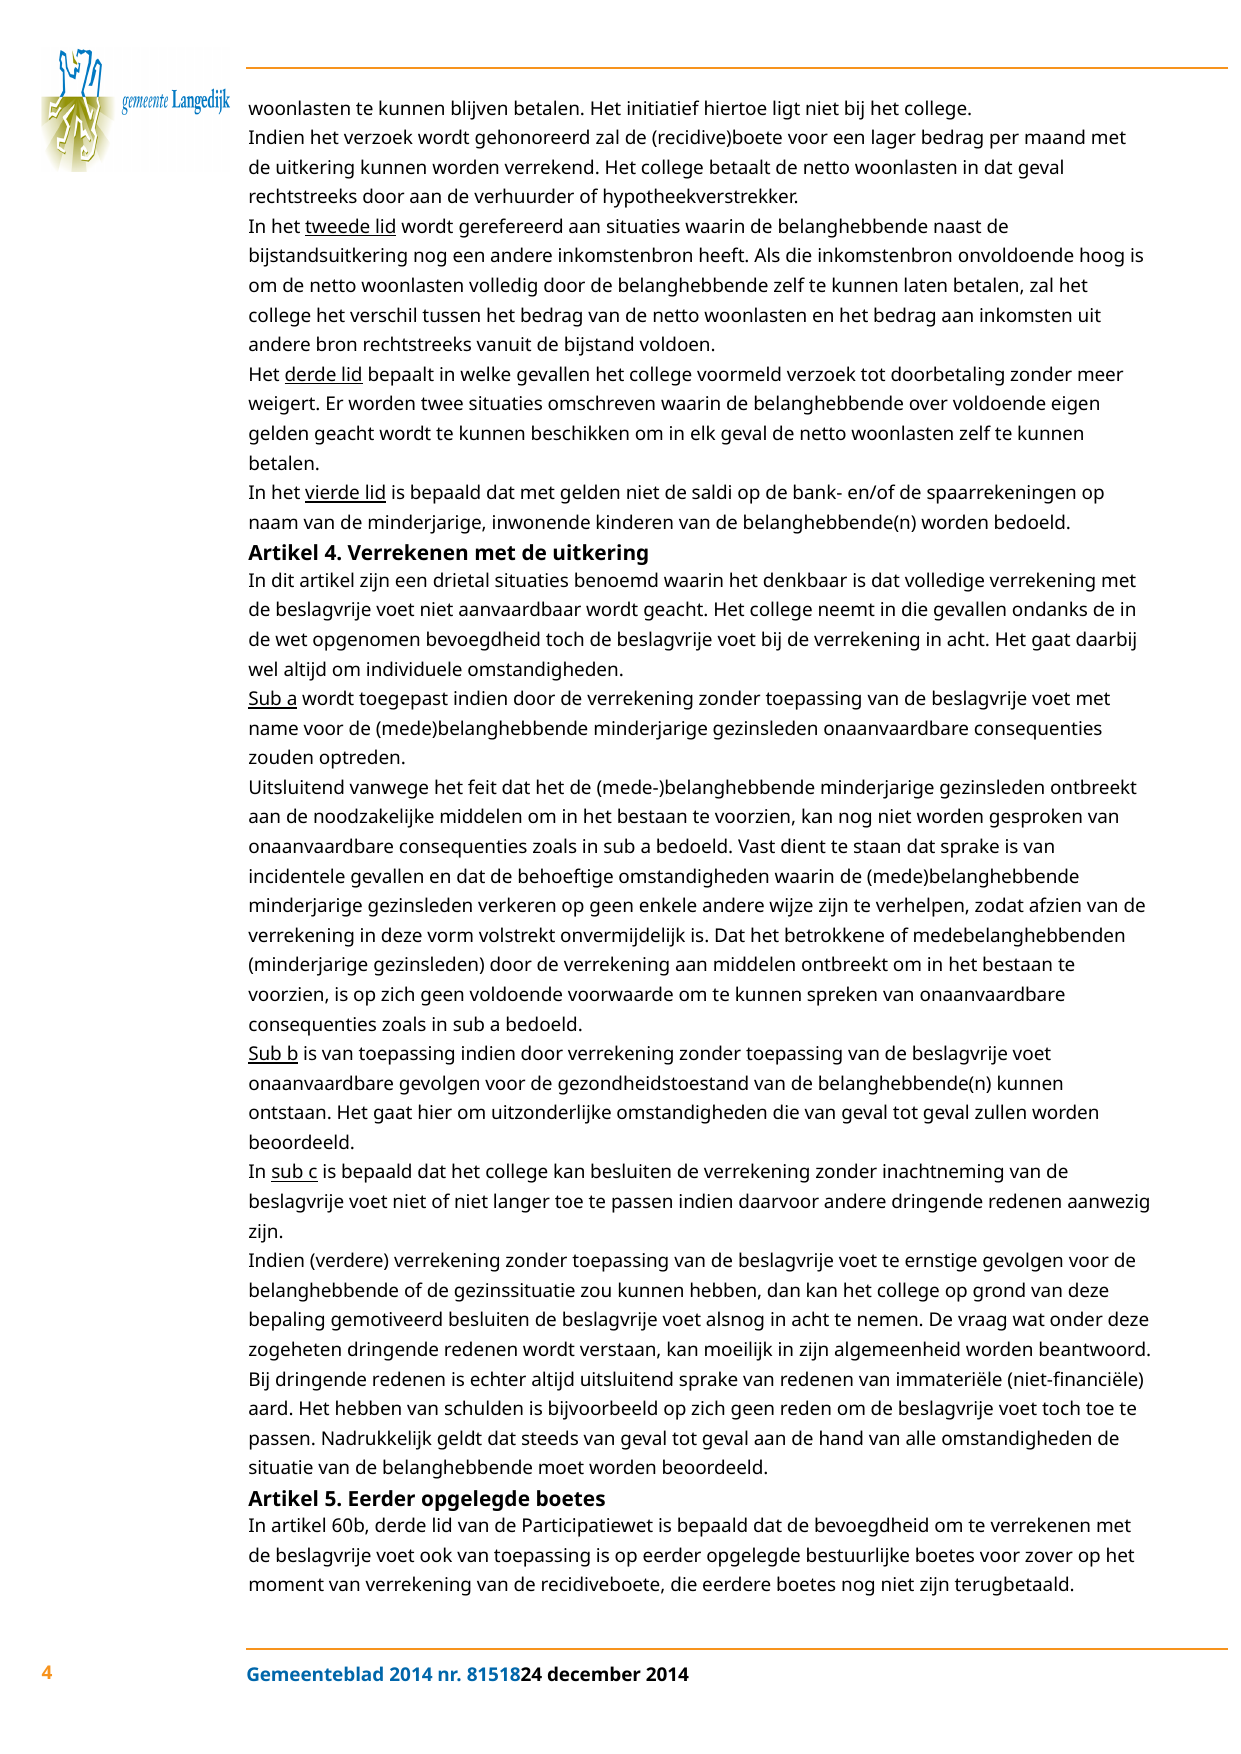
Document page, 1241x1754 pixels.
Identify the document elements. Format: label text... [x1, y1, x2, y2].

text In artikel 60b, derde lid van de Participatiewet is bepaald dat de bevoegdheid om te verrekenen met de beslagvrije voet ook van toepassing is op eerder opgelegde bestuurlijke boetes voor zover op het moment van verrekening van de recidiveboete, die eerdere boetes nog niet zijn terugbetaald. [248, 1512, 1152, 1597]
text Indien (verdere) verrekening zonder toepassing van de beslagvrije voet te ernstige gevolgen voor de belanghebbende of de gezinssituatie zou kunnen hebben, dan kan het college op grond van deze bepaling gemotiveerd besluiten de beslagvrije voet alsnog in acht te nemen. De vraag wat onder deze zogeheten dringende redenen wordt verstaan, kan moeilijk in zijn algemeenheid worden beantwoord. [248, 1247, 1152, 1362]
text Het derde lid bepaalt in welke gevallen het college voormeld verzoek tot doorbetaling zonder meer weigert. Er worden twee situaties omschreven waarin de belanghebbende over voldoende eigen gelden geacht wordt te kunnen beschikken om in elk geval de netto woonlasten zelf te kunnen betalen. [248, 361, 1152, 476]
text Sub b is van toepassing indien door verrekening zonder toepassing van de beslagvrije voet onaanvaardbare gevolgen voor de gezondheidstoestand van de belanghebbende(n) kunnen ontstaan. Het gaat hier om uitzonderlijke omstandigheden die van geval tot geval zullen worden beoordeeld. [248, 1040, 1152, 1155]
text In het vierde lid is bepaald dat met gelden niet de saldi op de bank- en/of de spaarrekeningen op naam van de minderjarige, inwonende kinderen van de belanghebbende(n) worden bedoeld. [248, 479, 1152, 535]
text Bij dringende redenen is echter altijd uitsluitend sprake van redenen van immateriële (niet-financiële) aard. Het hebben van schulden is bijvoorbeeld op zich geen reden om de beslagvrije voet toch toe te passen. Nadrukkelijk geldt dat steeds van geval tot geval aan de hand van alle omstandigheden de situatie van de belanghebbende moet worden beoordeeld. [248, 1366, 1152, 1480]
text In dit artikel zijn een drietal situaties benoemd waarin het denkbaar is dat volledige verrekening met de beslagvrije voet niet aanvaardbaar wordt geacht. Het college neemt in die gevallen ondanks de in de wet opgenomen bevoegdheid toch de beslagvrije voet bij de verrekening in acht. Het gaat daarbij wel altijd om individuele omstandigheden. [248, 567, 1152, 681]
text Indien het verzoek wordt gehonoreerd zal de (recidive)boete voor een lager bedrag per maand met de uitkering kunnen worden verrekend. Het college betaalt de netto woonlasten in dat geval rechtstreeks door aan de verhuurder of hypotheekverstrekker. [248, 124, 1152, 209]
picture [41, 47, 231, 172]
text woonlasten te kunnen blijven betalen. Het initiatief hiertoe ligt niet bij het college. [248, 95, 1152, 121]
text In sub c is bepaald dat het college kan besluiten de verrekening zonder inachtneming van de beslagvrije voet niet of niet langer toe te passen indien daarvoor andere dringende redenen aanwezig zijn. [248, 1159, 1152, 1243]
text Artikel 4. Verrekenen met de uitkering [248, 538, 1152, 567]
text In het tweede lid wordt gerefereerd aan situaties waarin de belanghebbende naast de bijstandsuitkering nog een andere inkomstenbron heeft. Als die inkomstenbron onvoldoende hoog is om de netto woonlasten volledig door de belanghebbende zelf te kunnen laten betalen, zal het college het verschil tussen het bedrag van de netto woonlasten en het bedrag aan inkomsten uit andere bron rechtstreeks vanuit de bijstand voldoen. [248, 213, 1152, 357]
text Uitsluitend vanwege het feit dat het de (mede-)belanghebbende minderjarige gezinsleden ontbreekt aan de noodzakelijke middelen om in het bestaan te voorzien, kan nog niet worden gesproken van onaanvaardbare consequenties zoals in sub a bedoeld. Vast dient te staan dat sprake is van incidentele gevallen en dat de behoeftige omstandigheden waarin de (mede)belanghebbende minderjarige gezinsleden verkeren op geen enkele andere wijze zijn te verhelpen, zodat afzien van de verrekening in deze vorm volstrekt onvermijdelijk is. Dat het betrokkene of medebelanghebbenden (minderjarige gezinsleden) door de verrekening aan middelen ontbreekt om in het bestaan te voorzien, is op zich geen voldoende voorwaarde om te kunnen spreken van onaanvaardbare consequenties zoals in sub a bedoeld. [248, 774, 1152, 1036]
text Sub a wordt toegepast indien door de verrekening zonder toepassing van de beslagvrije voet met name voor de (mede)belanghebbende minderjarige gezinsleden onaanvaardbare consequenties zouden optreden. [248, 685, 1152, 770]
text Artikel 5. Eerder opgelegde boetes [248, 1484, 1152, 1512]
